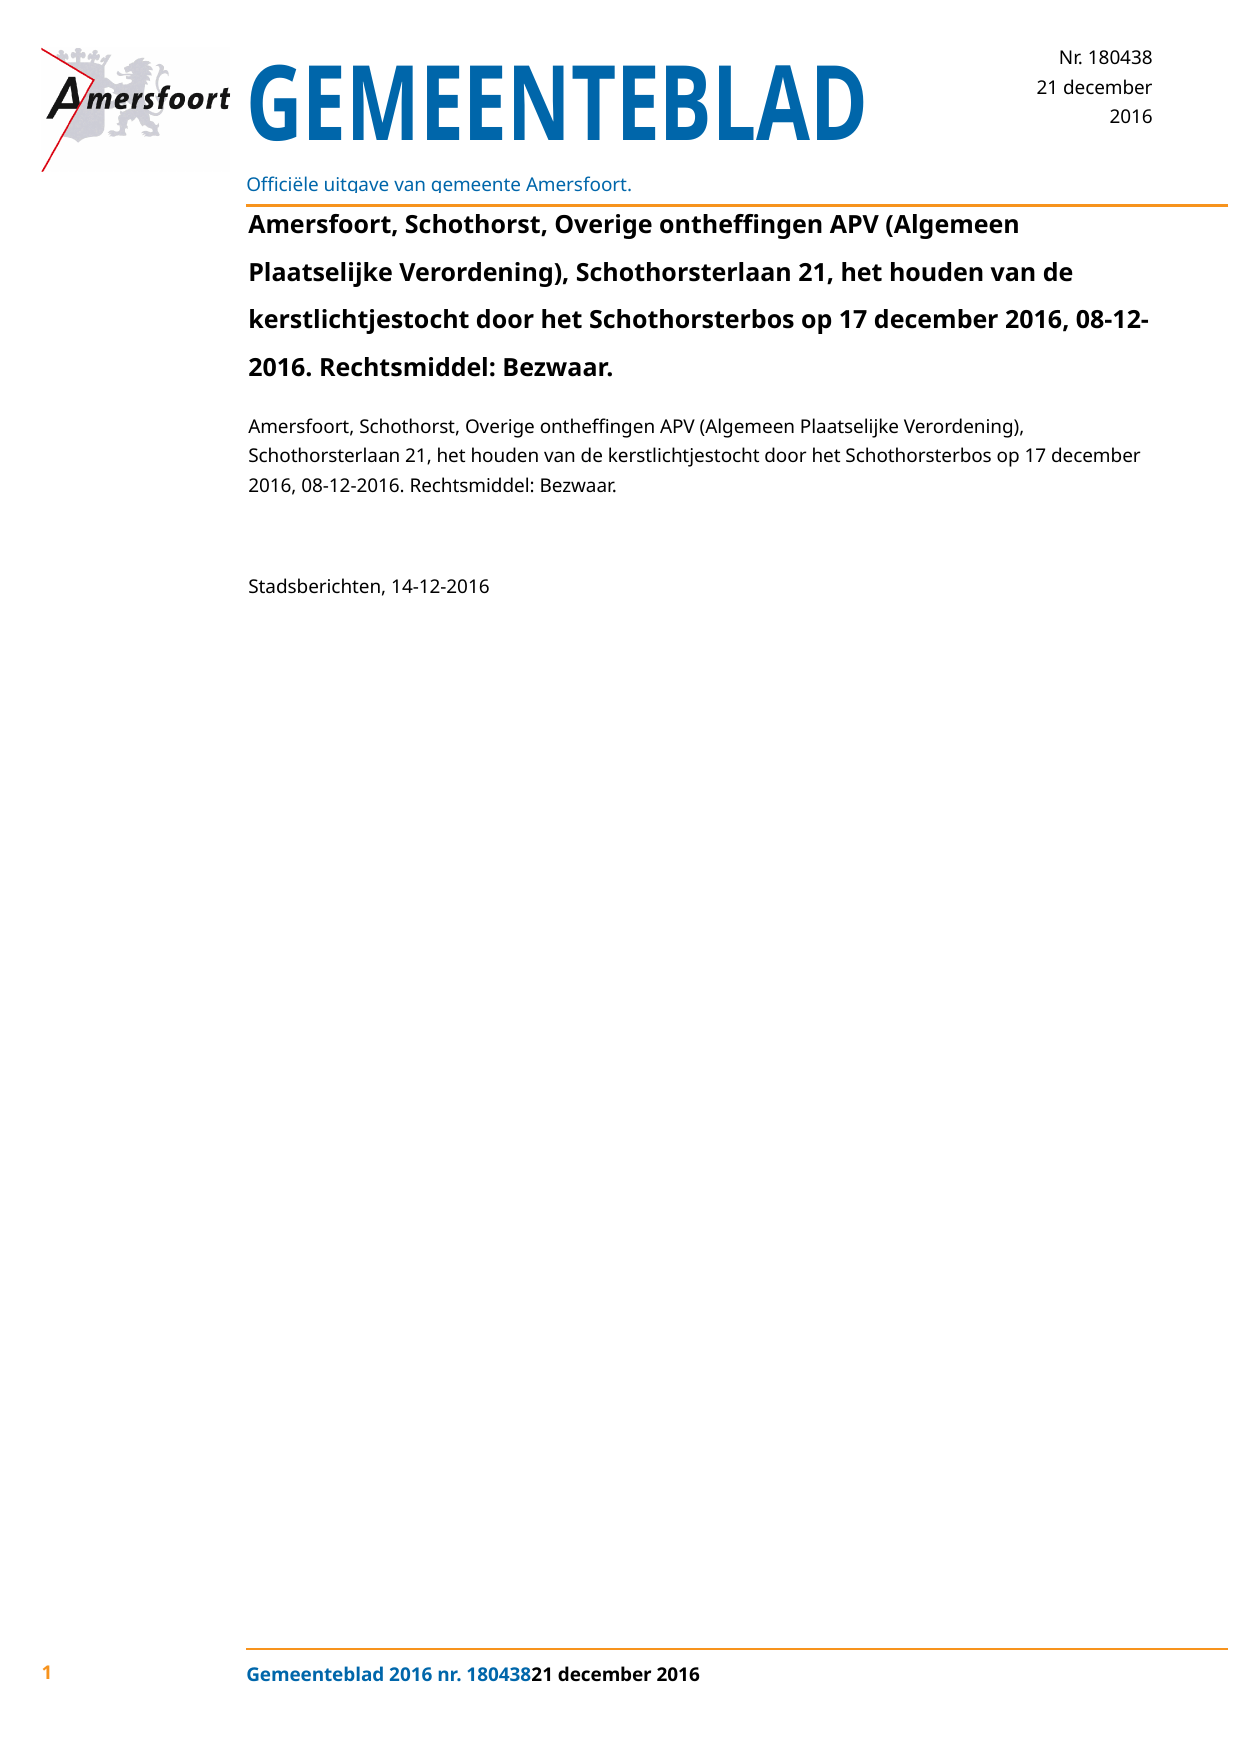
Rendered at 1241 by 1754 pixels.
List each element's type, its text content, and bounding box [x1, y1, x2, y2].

text Stadsberichten, 14-12-2016 [248, 573, 1152, 599]
picture [41, 47, 231, 172]
text Amersfoort, Schothorst, Overige ontheffingen APV (Algemeen Plaatselijke Verordening), Schothorsterlaan 21, het houden van de kerstlichtjestocht door het Schothorsterbos op 17 december 2016, 08-12-2016. Rechtsmiddel: Bezwaar. [248, 207, 1152, 384]
text Amersfoort, Schothorst, Overige ontheffingen APV (Algemeen Plaatselijke Verordening), Schothorsterlaan 21, het houden van de kerstlichtjestocht door het Schothorsterbos op 17 december 2016, 08-12-2016. Rechtsmiddel: Bezwaar. [248, 413, 1152, 498]
